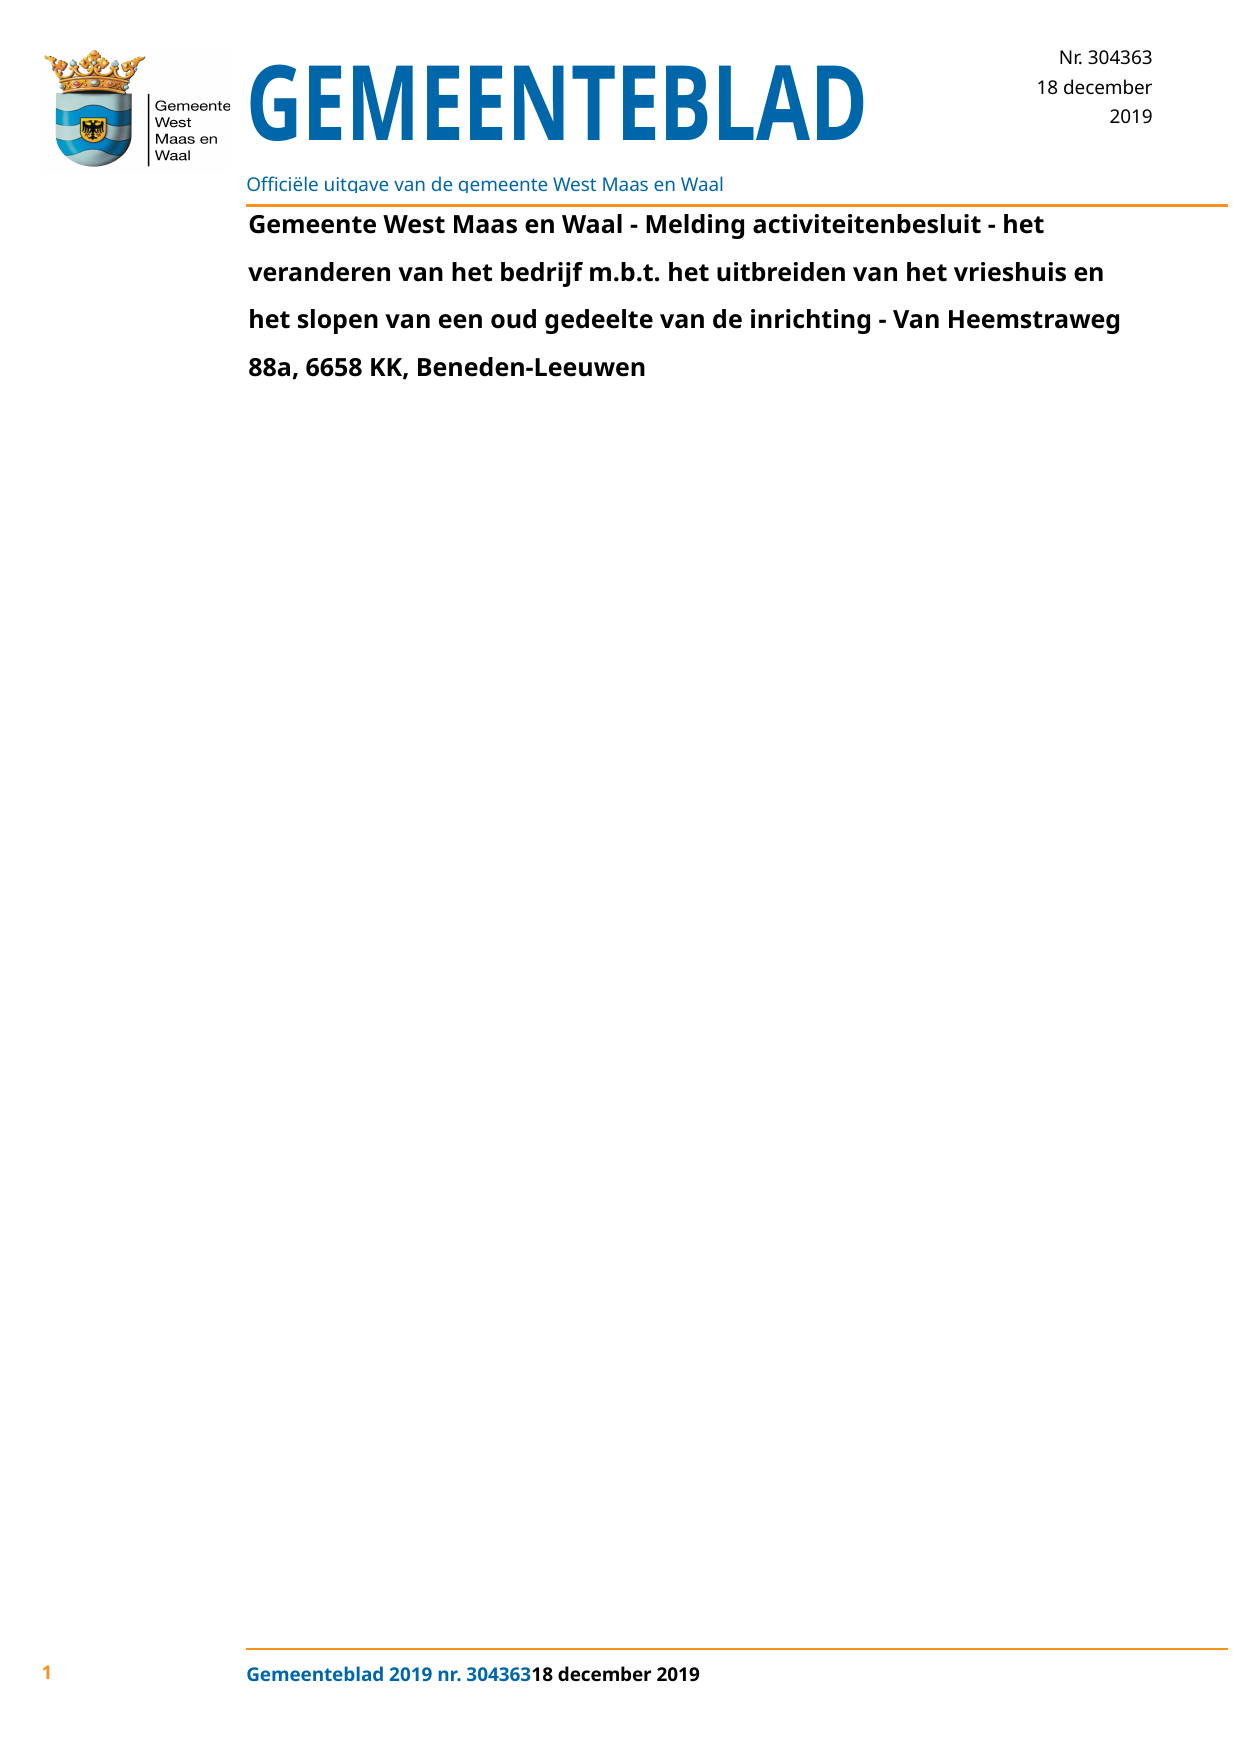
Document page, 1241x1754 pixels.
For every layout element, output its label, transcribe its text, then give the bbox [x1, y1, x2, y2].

text Gemeente West Maas en Waal - Melding activiteitenbesluit - het veranderen van het bedrijf m.b.t. het uitbreiden van het vrieshuis en het slopen van een oud gedeelte van de inrichting - Van Heemstraweg 88a, 6658 KK, Beneden-Leeuwen [248, 207, 1152, 384]
picture [41, 47, 231, 172]
